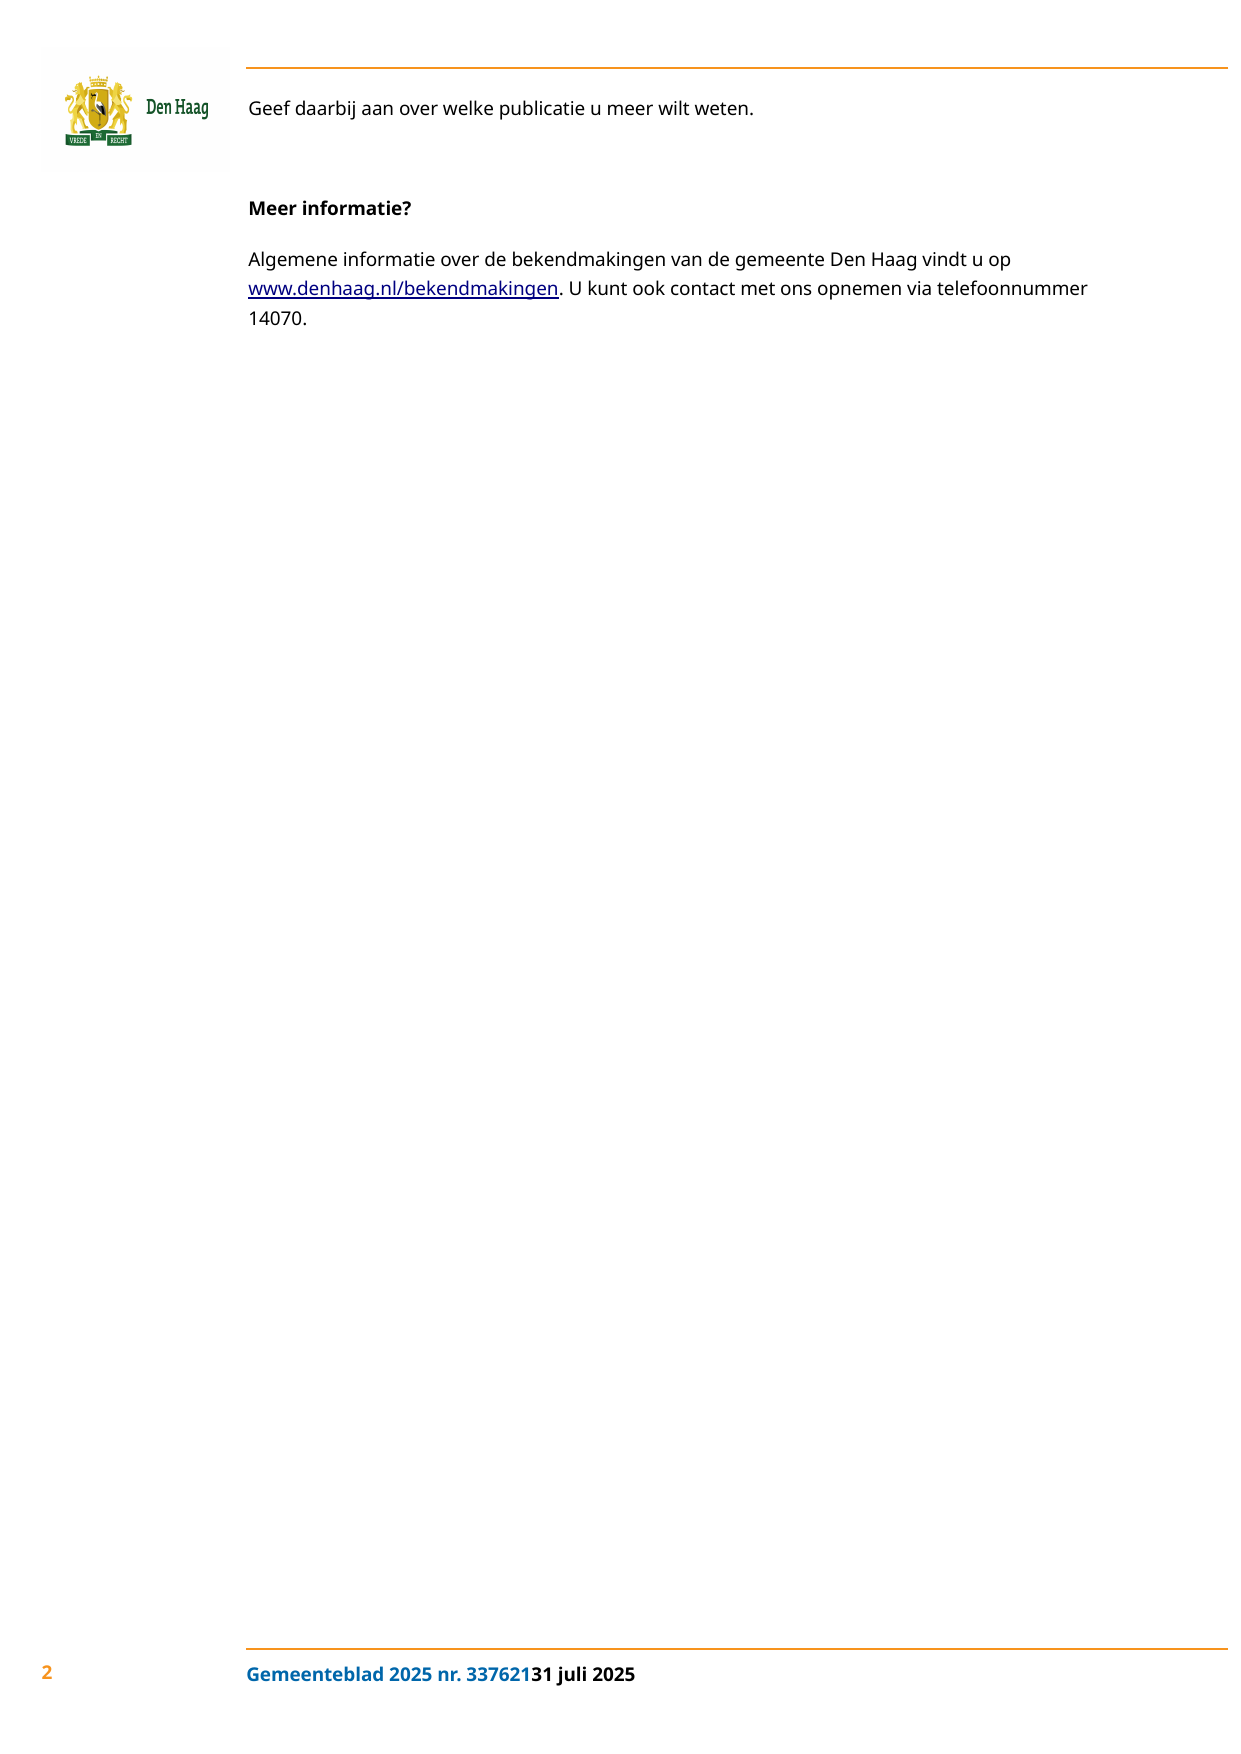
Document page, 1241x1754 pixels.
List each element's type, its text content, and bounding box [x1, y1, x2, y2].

text Meer informatie? [248, 196, 1152, 221]
text Geef daarbij aan over welke publicatie u meer wilt weten. [248, 95, 1152, 121]
text Algemene informatie over de bekendmakingen van de gemeente Den Haag vindt u op www.denhaag.nl/bekendmakingen. U kunt ook contact met ons opnemen via telefoonnummer 14070. [248, 246, 1152, 331]
picture [41, 47, 231, 172]
